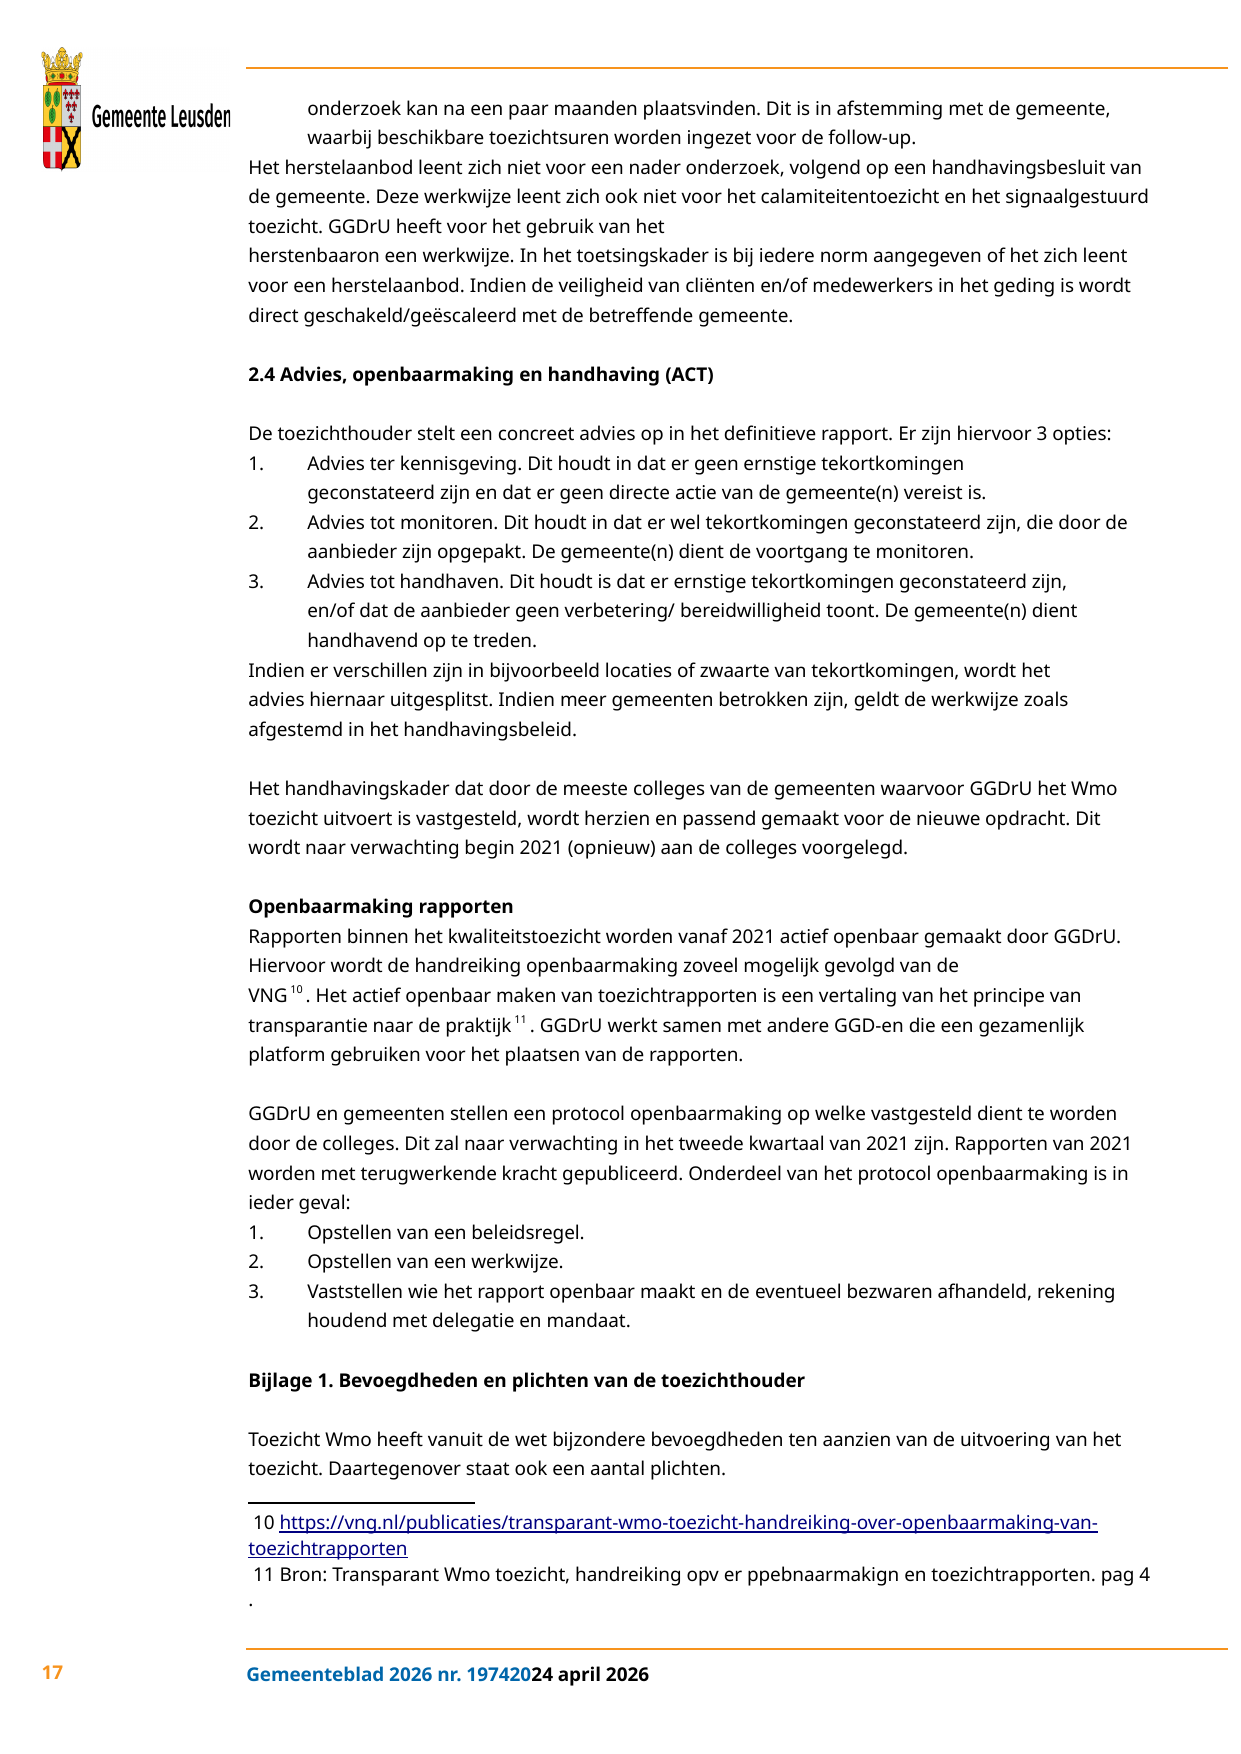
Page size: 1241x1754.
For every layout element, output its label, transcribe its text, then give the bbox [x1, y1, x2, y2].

text 2.4 Advies, openbaarmaking en handhaving (ACT) [248, 361, 1152, 387]
text Bron: Transparant Wmo toezicht, handreiking opv er ppebnaarmakign en toezichtrapporten. pag 4. [248, 1561, 1152, 1612]
text Rapporten binnen het kwaliteitstoezicht worden vanaf 2021 actief openbaar gemaakt door GGDrU. Hiervoor wordt de handreiking openbaarmaking zoveel mogelijk gevolgd van de VNG. Het actief openbaar maken van toezichtrapporten is een vertaling van het principe van transparantie naar de praktijk. GGDrU werkt samen met andere GGD-en die een gezamenlijk platform gebruiken voor het plaatsen van de rapporten. [248, 923, 1152, 1067]
list Advies ter kennisgeving. Dit houdt in dat er geen ernstige tekortkomingen geconstateerd zijn en dat er geen directe actie van de gemeente(n) vereist is. [248, 450, 1152, 505]
list Advies tot handhaven. Dit houdt is dat er ernstige tekortkomingen geconstateerd zijn, en/of dat de aanbieder geen verbetering/ bereidwilligheid toont. De gemeente(n) dient handhavend op te treden. [248, 568, 1152, 653]
text Toezicht Wmo heeft vanuit de wet bijzondere bevoegdheden ten aanzien van de uitvoering van het toezicht. Daartegenover staat ook een aantal plichten. [248, 1426, 1152, 1481]
text Indien er verschillen zijn in bijvoorbeeld locaties of zwaarte van tekortkomingen, wordt het advies hiernaar uitgesplitst. Indien meer gemeenten betrokken zijn, geldt de werkwijze zoals afgestemd in het handhavingsbeleid. [248, 657, 1152, 742]
text Het herstelaanbod leent zich niet voor een nader onderzoek, volgend op een handhavingsbesluit van de gemeente. Deze werkwijze leent zich ook niet voor het calamiteitentoezicht en het signaalgestuurd toezicht. GGDrU heeft voor het gebruik van het herstenbaaron een werkwijze. In het toetsingskader is bij iedere norm aangegeven of het zich leent voor een herstelaanbod. Indien de veiligheid van cliënten en/of medewerkers in het geding is wordt direct geschakeld/geëscaleerd met de betreffende gemeente. [248, 154, 1152, 328]
text Het handhavingskader dat door de meeste colleges van de gemeenten waarvoor GGDrU het Wmo toezicht uitvoert is vastgesteld, wordt herzien en passend gemaakt voor de nieuwe opdracht. Dit wordt naar verwachting begin 2021 (opnieuw) aan de colleges voorgelegd. [248, 775, 1152, 860]
list Advies tot monitoren. Dit houdt in dat er wel tekortkomingen geconstateerd zijn, die door de aanbieder zijn opgepakt. De gemeente(n) dient de voortgang te monitoren. [248, 509, 1152, 564]
list onderzoek kan na een paar maanden plaatsvinden. Dit is in afstemming met de gemeente, waarbij beschikbare toezichtsuren worden ingezet voor de follow-up. [248, 95, 1152, 150]
list Opstellen van een beleidsregel. [248, 1219, 1152, 1245]
text De toezichthouder stelt een concreet advies op in het definitieve rapport. Er zijn hiervoor 3 opties: [248, 420, 1152, 446]
text https://vng.nl/publicaties/transparant-wmo-toezicht-handreiking-over-openbaarmaking-van-toezichtrapporten [248, 1509, 1152, 1561]
picture [41, 47, 231, 172]
text Openbaarmaking rapporten [248, 893, 1152, 919]
text Bijlage 1. Bevoegdheden en plichten van de toezichthouder [248, 1367, 1152, 1393]
list Opstellen van een werkwijze. [248, 1248, 1152, 1274]
text GGDrU en gemeenten stellen een protocol openbaarmaking op welke vastgesteld dient te worden door de colleges. Dit zal naar verwachting in het tweede kwartaal van 2021 zijn. Rapporten van 2021 worden met terugwerkende kracht gepubliceerd. Onderdeel van het protocol openbaarmaking is in ieder geval: [248, 1101, 1152, 1215]
list Vaststellen wie het rapport openbaar maakt en de eventueel bezwaren afhandeld, rekening houdend met delegatie en mandaat. [248, 1278, 1152, 1333]
